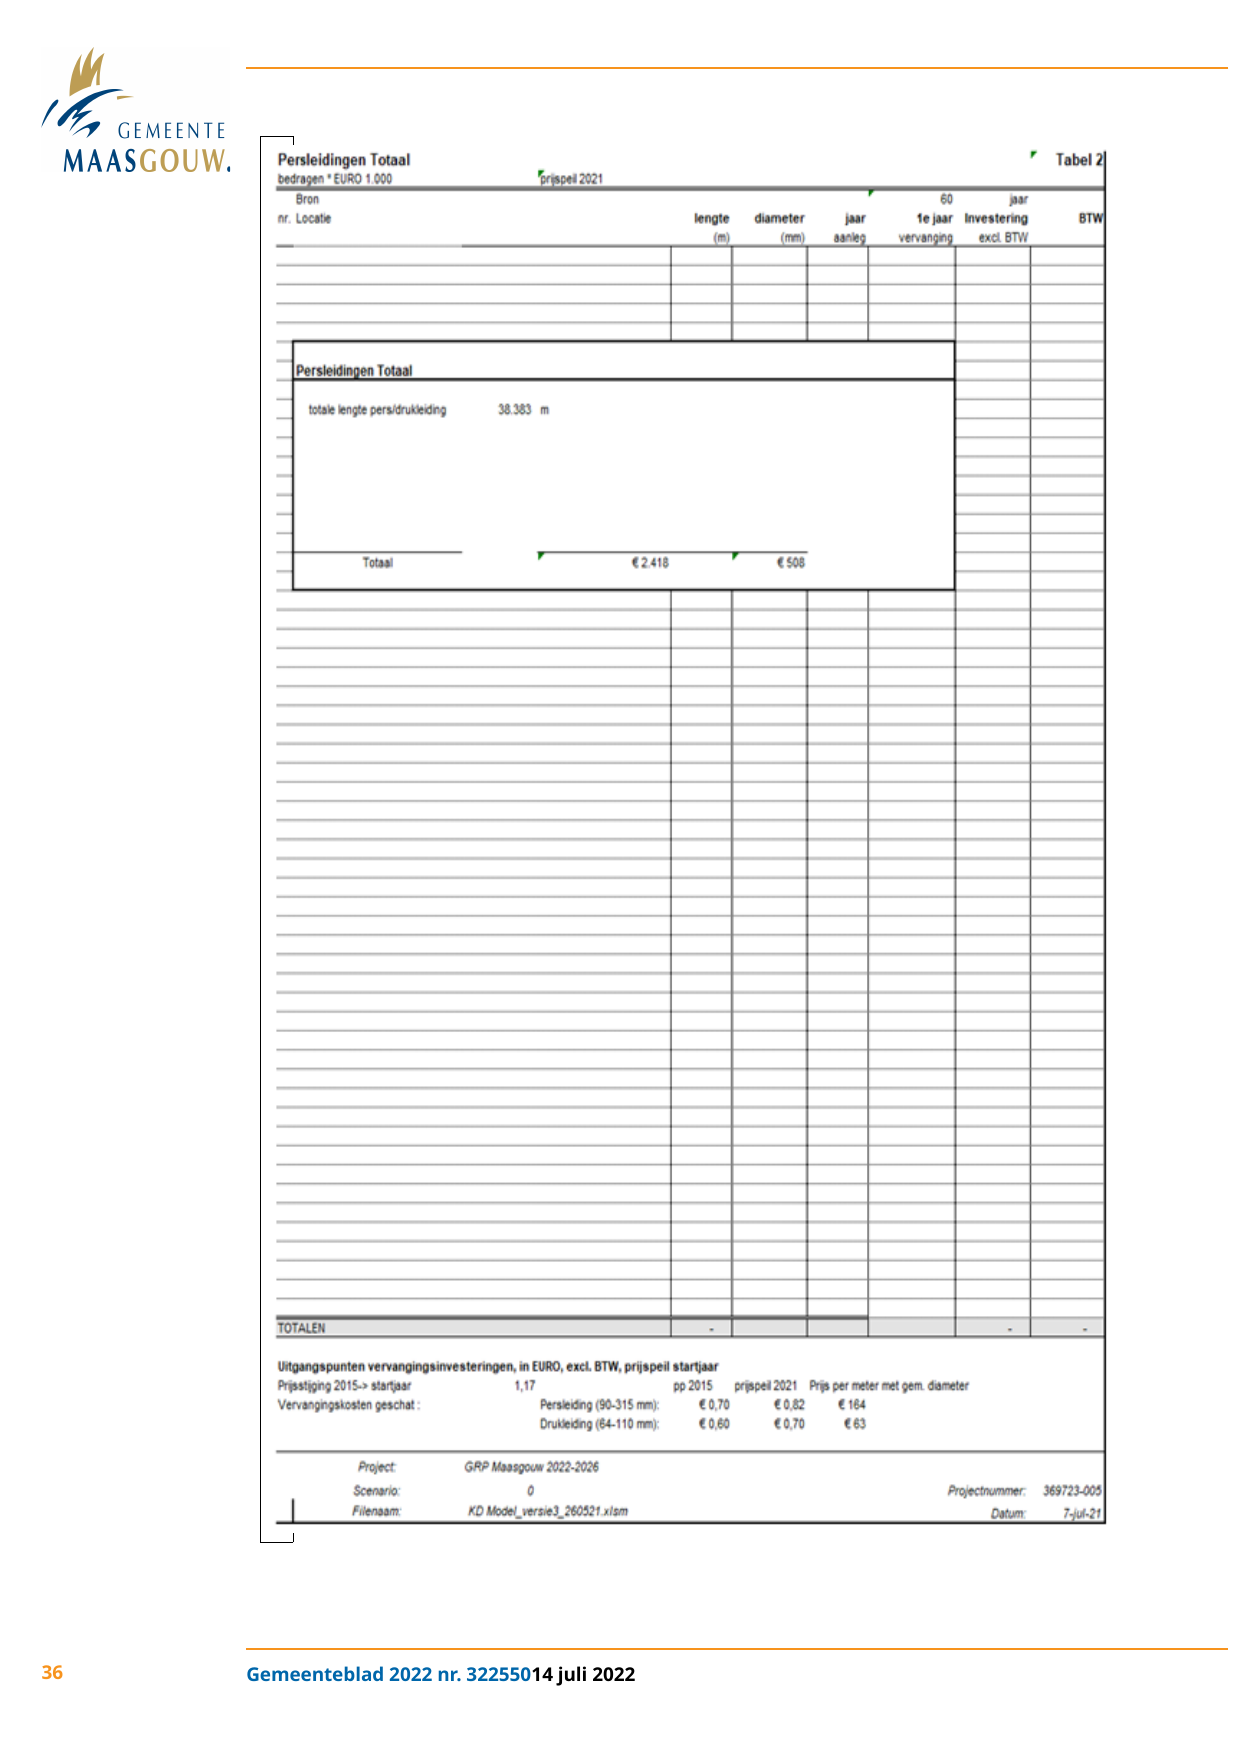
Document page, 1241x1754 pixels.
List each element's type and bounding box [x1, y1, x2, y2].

picture [41, 47, 231, 172]
picture [268, 145, 1112, 1533]
